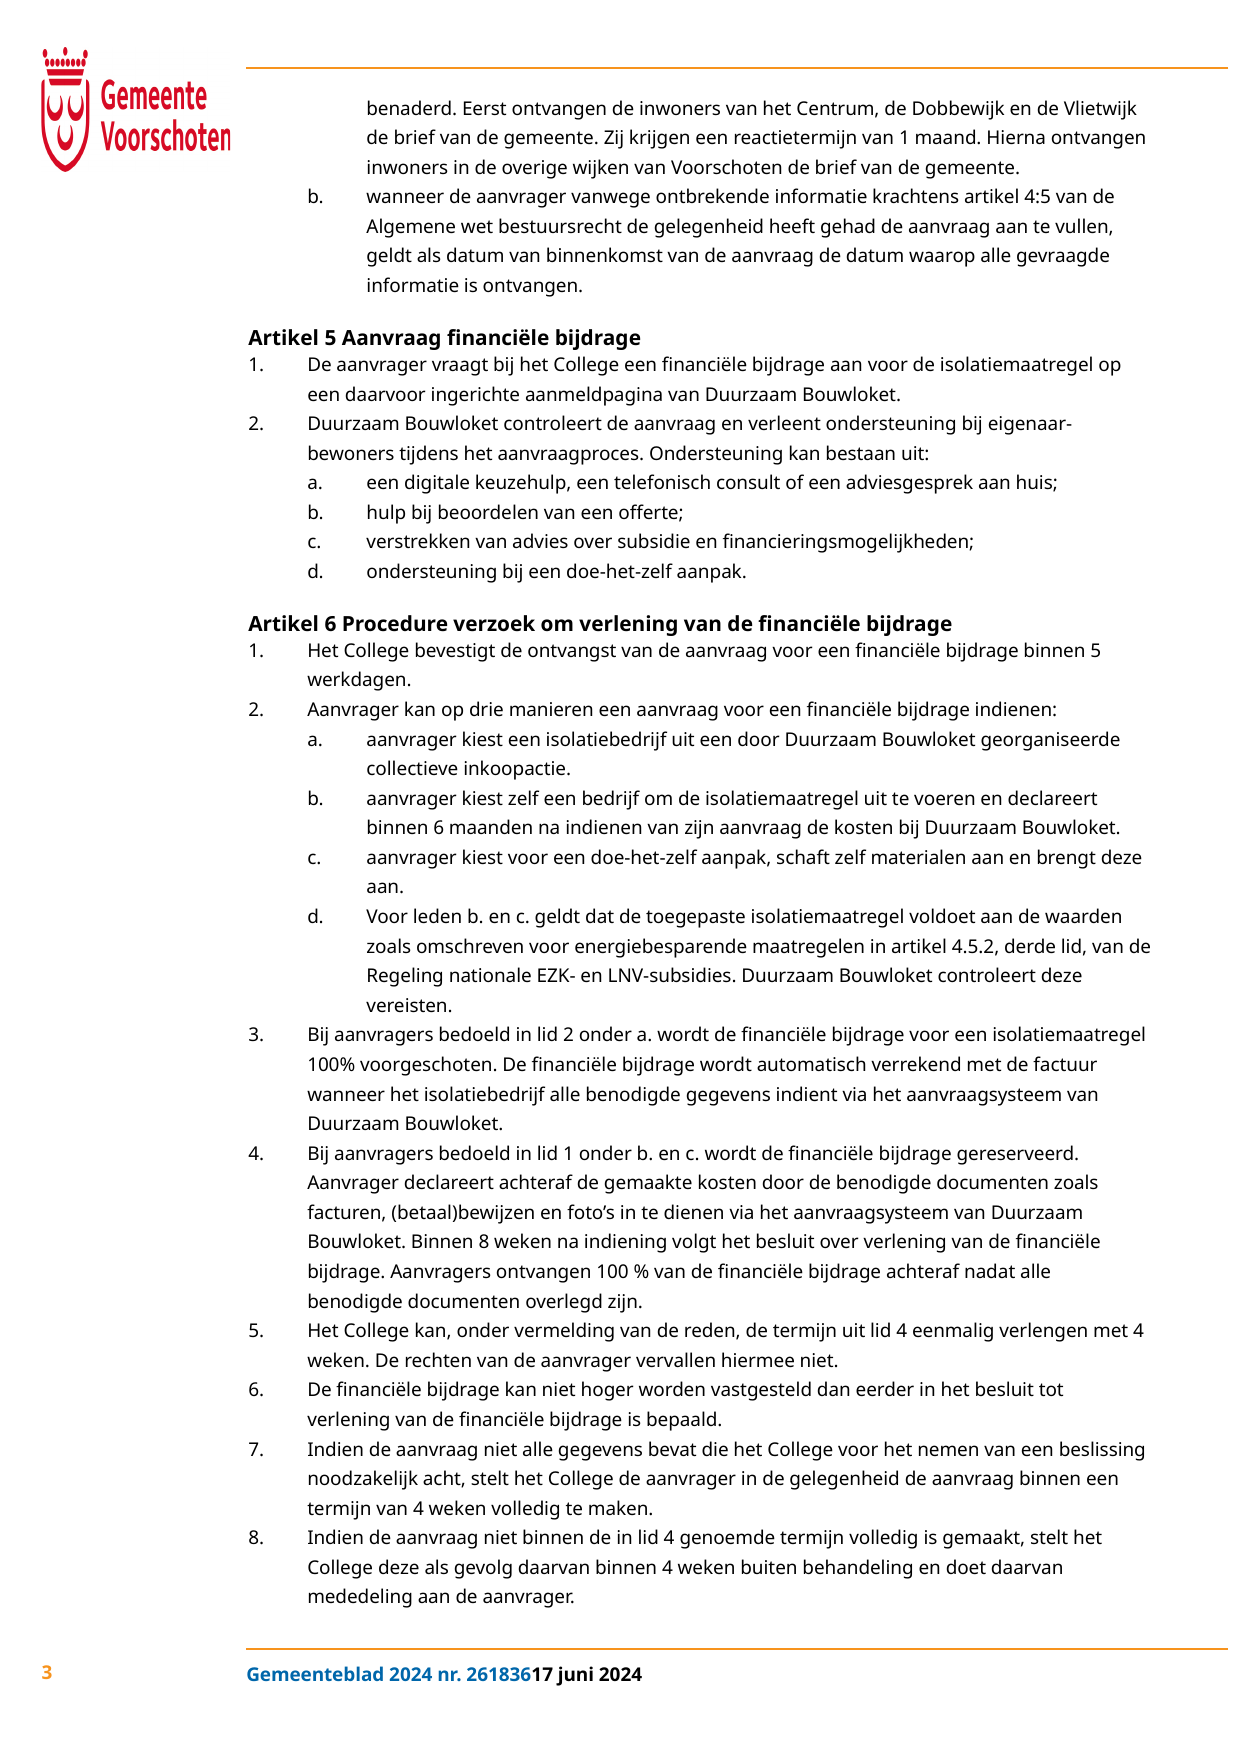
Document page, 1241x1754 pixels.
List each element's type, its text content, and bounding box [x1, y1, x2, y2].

list ondersteuning bij een doe-het-zelf aanpak. [307, 558, 1152, 584]
list Het College bevestigt de ontvangst van de aanvraag voor een financiële bijdrage binnen 5 werkdagen. [248, 637, 1152, 692]
text Artikel 5 Aanvraag financiële bijdrage [248, 323, 1152, 351]
list verstrekken van advies over subsidie en financieringsmogelijkheden; [307, 529, 1152, 554]
list Bij aanvragers bedoeld in lid 2 onder a. wordt de financiële bijdrage voor een isolatiemaatregel 100% voorgeschoten. De financiële bijdrage wordt automatisch verrekend met de factuur wanneer het isolatiebedrijf alle benodigde gegevens indient via het aanvraagsysteem van Duurzaam Bouwloket. [248, 1022, 1152, 1136]
list Duurzaam Bouwloket controleert de aanvraag en verleent ondersteuning bij eigenaar-bewoners tijdens het aanvraagproces. Ondersteuning kan bestaan uit: [248, 410, 1152, 466]
list aanvrager kiest zelf een bedrijf om de isolatiemaatregel uit te voeren en declareert binnen 6 maanden na indienen van zijn aanvraag de kosten bij Duurzaam Bouwloket. [307, 785, 1152, 840]
list Indien de aanvraag niet alle gegevens bevat die het College voor het nemen van een beslissing noodzakelijk acht, stelt het College de aanvrager in de gelegenheid de aanvraag binnen een termijn van 4 weken volledig te maken. [248, 1436, 1152, 1521]
list Het College kan, onder vermelding van de reden, de termijn uit lid 4 eenmalig verlengen met 4 weken. De rechten van de aanvrager vervallen hiermee niet. [248, 1317, 1152, 1373]
list Aanvrager kan op drie manieren een aanvraag voor een financiële bijdrage indienen: [248, 696, 1152, 722]
list een digitale keuzehulp, een telefonisch consult of een adviesgesprek aan huis; [307, 469, 1152, 495]
list benaderd. Eerst ontvangen de inwoners van het Centrum, de Dobbewijk en de Vlietwijk de brief van de gemeente. Zij krijgen een reactietermijn van 1 maand. Hierna ontvangen inwoners in de overige wijken van Voorschoten de brief van de gemeente. [307, 95, 1152, 180]
picture [41, 47, 231, 172]
text Artikel 6 Procedure verzoek om verlening van de financiële bijdrage [248, 609, 1152, 637]
list Bij aanvragers bedoeld in lid 1 onder b. en c. wordt de financiële bijdrage gereserveerd. Aanvrager declareert achteraf de gemaakte kosten door de benodigde documenten zoals facturen, (betaal)bewijzen en foto’s in te dienen via het aanvraagsysteem van Duurzaam Bouwloket. Binnen 8 weken na indiening volgt het besluit over verlening van de financiële bijdrage. Aanvragers ontvangen 100 % van de financiële bijdrage achteraf nadat alle benodigde documenten overlegd zijn. [248, 1140, 1152, 1314]
list wanneer de aanvrager vanwege ontbrekende informatie krachtens artikel 4:5 van de Algemene wet bestuursrecht de gelegenheid heeft gehad de aanvraag aan te vullen, geldt als datum van binnenkomst van de aanvraag de datum waarop alle gevraagde informatie is ontvangen. [307, 183, 1152, 298]
list aanvrager kiest voor een doe-het-zelf aanpak, schaft zelf materialen aan en brengt deze aan. [307, 844, 1152, 899]
list Indien de aanvraag niet binnen de in lid 4 genoemde termijn volledig is gemaakt, stelt het College deze als gevolg daarvan binnen 4 weken buiten behandeling en doet daarvan mededeling aan de aanvrager. [248, 1524, 1152, 1609]
list Voor leden b. en c. geldt dat de toegepaste isolatiemaatregel voldoet aan de waarden zoals omschreven voor energiebesparende maatregelen in artikel 4.5.2, derde lid, van de Regeling nationale EZK- en LNV-subsidies. Duurzaam Bouwloket controleert deze vereisten. [307, 903, 1152, 1018]
list De financiële bijdrage kan niet hoger worden vastgesteld dan eerder in het besluit tot verlening van de financiële bijdrage is bepaald. [248, 1377, 1152, 1432]
list aanvrager kiest een isolatiebedrijf uit een door Duurzaam Bouwloket georganiseerde collectieve inkoopactie. [307, 726, 1152, 781]
list hulp bij beoordelen van een offerte; [307, 499, 1152, 525]
list De aanvrager vraagt bij het College een financiële bijdrage aan voor de isolatiemaatregel op een daarvoor ingerichte aanmeldpagina van Duurzaam Bouwloket. [248, 351, 1152, 406]
